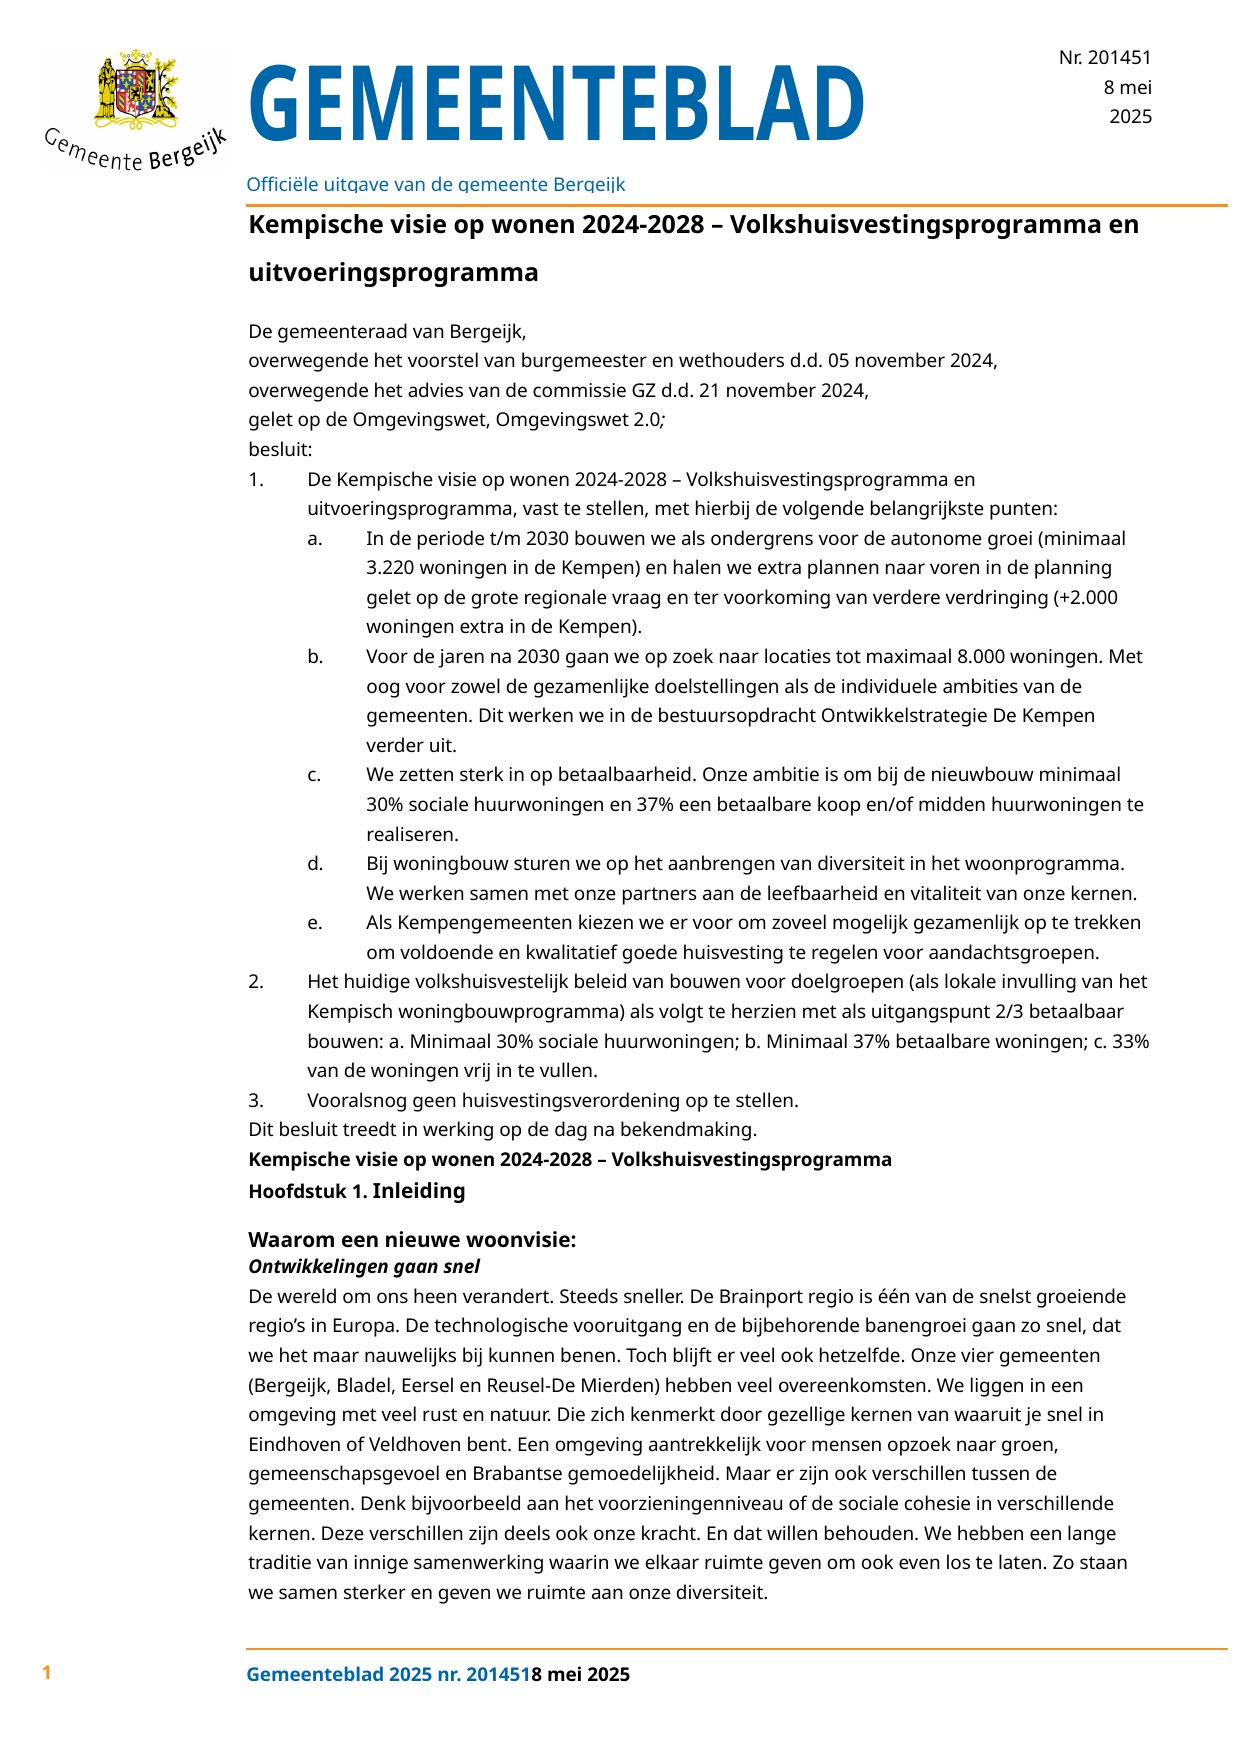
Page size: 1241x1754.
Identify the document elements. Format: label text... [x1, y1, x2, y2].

text overwegende het voorstel van burgemeester en wethouders d.d. 05 november 2024, [248, 347, 1152, 373]
text overwegende het advies van de commissie GZ d.d. 21 november 2024, [248, 377, 1152, 403]
text De gemeenteraad van Bergeijk, [248, 318, 1152, 344]
list Het huidige volkshuisvestelijk beleid van bouwen voor doelgroepen (als lokale invulling van het Kempisch woningbouwprogramma) als volgt te herzien met als uitgangspunt 2/3 betaalbaar bouwen: a. Minimaal 30% sociale huurwoningen; b. Minimaal 37% betaalbare woningen; c. 33% van de woningen vrij in te vullen. [248, 969, 1152, 1083]
list Als Kempengemeenten kiezen we er voor om zoveel mogelijk gezamenlijk op te trekken om voldoende en kwalitatief goede huisvesting te regelen voor aandachtsgroepen. [307, 909, 1152, 965]
text Kempische visie op wonen 2024-2028 – Volkshuisvestingsprogramma en uitvoeringsprogramma [248, 207, 1152, 288]
text gelet op de Omgevingswet, Omgevingswet 2.0; [248, 407, 1152, 432]
list Bij woningbouw sturen we op het aanbrengen van diversiteit in het woonprogramma. We werken samen met onze partners aan de leefbaarheid en vitaliteit van onze kernen. [307, 850, 1152, 906]
list De Kempische visie op wonen 2024-2028 – Volkshuisvestingsprogramma en uitvoeringsprogramma, vast te stellen, met hierbij de volgende belangrijkste punten: [248, 466, 1152, 521]
text Hoofdstuk 1. Inleiding [248, 1176, 1152, 1204]
text Waarom een nieuwe woonvisie: [248, 1225, 1152, 1253]
text Ontwikkelingen gaan snel [248, 1253, 1152, 1279]
list We zetten sterk in op betaalbaarheid. Onze ambitie is om bij de nieuwbouw minimaal 30% sociale huurwoningen en 37% een betaalbare koop en/of midden huurwoningen te realiseren. [307, 762, 1152, 847]
text De wereld om ons heen verandert. Steeds sneller. De Brainport regio is één van de snelst groeiende regio’s in Europa. De technologische vooruitgang en de bijbehorende banengroei gaan zo snel, dat we het maar nauwelijks bij kunnen benen. Toch blijft er veel ook hetzelfde. Onze vier gemeenten (Bergeijk, Bladel, Eersel en Reusel-De Mierden) hebben veel overeenkomsten. We liggen in een omgeving met veel rust en natuur. Die zich kenmerkt door gezellige kernen van waaruit je snel in Eindhoven of Veldhoven bent. Een omgeving aantrekkelijk voor mensen opzoek naar groen, gemeenschapsgevoel en Brabantse gemoedelijkheid. Maar er zijn ook verschillen tussen de gemeenten. Denk bijvoorbeeld aan het voorzieningenniveau of de sociale cohesie in verschillende kernen. Deze verschillen zijn deels ook onze kracht. En dat willen behouden. We hebben een lange traditie van innige samenwerking waarin we elkaar ruimte geven om ook even los te laten. Zo staan we samen sterker en geven we ruimte aan onze diversiteit. [248, 1283, 1152, 1605]
list In de periode t/m 2030 bouwen we als ondergrens voor de autonome groei (minimaal 3.220 woningen in de Kempen) en halen we extra plannen naar voren in de planning gelet op de grote regionale vraag en ter voorkoming van verdere verdringing (+2.000 woningen extra in de Kempen). [307, 525, 1152, 639]
picture [41, 47, 231, 172]
text besluit: [248, 436, 1152, 462]
text Dit besluit treedt in werking op de dag na bekendmaking. [248, 1117, 1152, 1142]
text Kempische visie op wonen 2024-2028 – Volkshuisvestingsprogramma [248, 1146, 1152, 1172]
list Vooralsnog geen huisvestingsverordening op te stellen. [248, 1087, 1152, 1113]
list Voor de jaren na 2030 gaan we op zoek naar locaties tot maximaal 8.000 woningen. Met oog voor zowel de gezamenlijke doelstellingen als de individuele ambities van de gemeenten. Dit werken we in de bestuursopdracht Ontwikkelstrategie De Kempen verder uit. [307, 643, 1152, 758]
